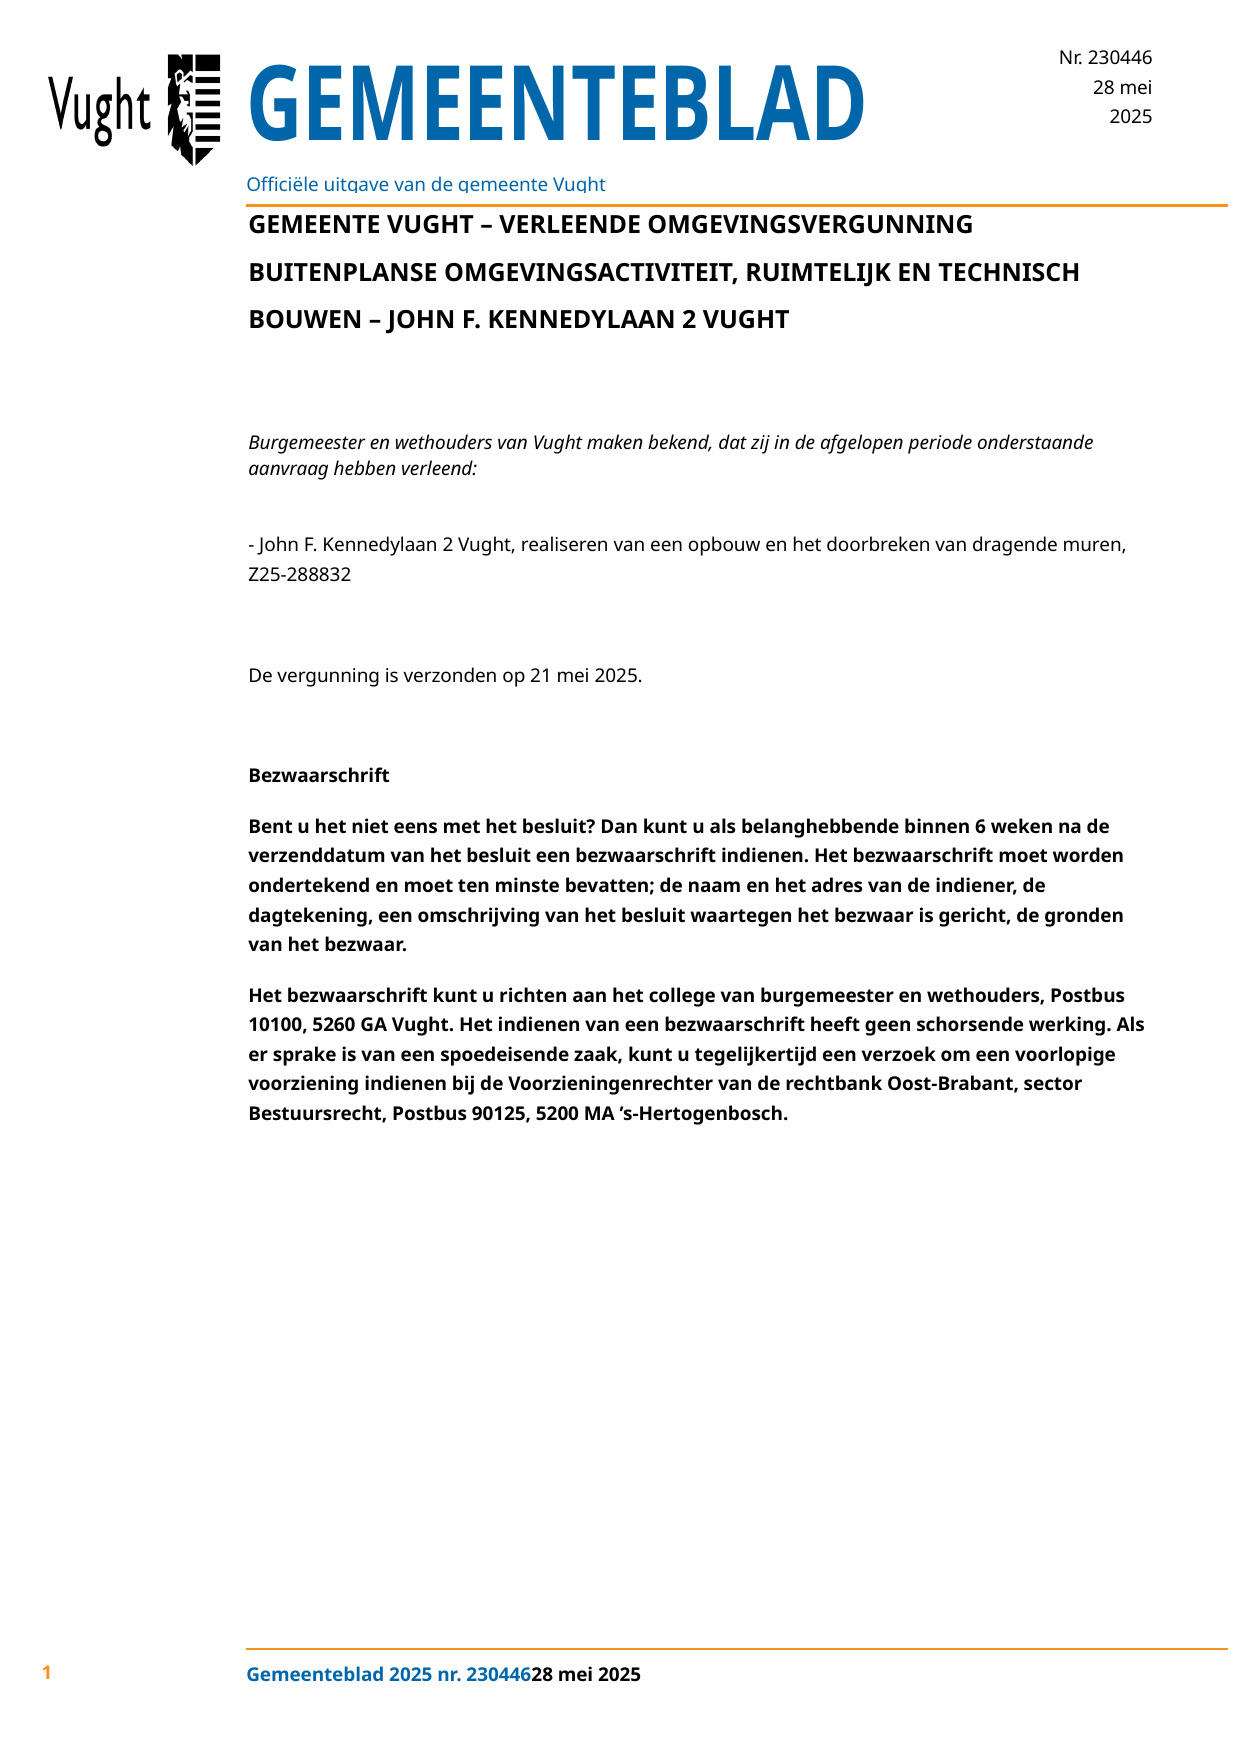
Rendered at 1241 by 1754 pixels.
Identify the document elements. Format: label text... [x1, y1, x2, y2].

text De vergunning is verzonden op 21 mei 2025. [248, 662, 1152, 687]
text Bent u het niet eens met het besluit? Dan kunt u als belanghebbende binnen 6 weken na de verzenddatum van het besluit een bezwaarschrift indienen. Het bezwaarschrift moet worden ondertekend en moet ten minste bevatten; de naam en het adres van de indiener, de dagtekening, een omschrijving van het besluit waartegen het bezwaar is gericht, de gronden van het bezwaar. [248, 813, 1152, 957]
text Burgemeester en wethouders van Vught maken bekend, dat zij in de afgelopen periode onderstaande aanvraag hebben verleend: [248, 429, 1152, 481]
text Bezwaarschrift [248, 763, 1152, 788]
text - John F. Kennedylaan 2 Vught, realiseren van een opbouw en het doorbreken van dragende muren, Z25-288832 [248, 531, 1152, 587]
text GEMEENTE VUGHT – VERLEENDE OMGEVINGSVERGUNNING BUITENPLANSE OMGEVINGSACTIVITEIT, RUIMTELIJK EN TECHNISCH BOUWEN – JOHN F. KENNEDYLAAN 2 VUGHT [248, 207, 1152, 336]
picture [41, 47, 231, 172]
text Het bezwaarschrift kunt u richten aan het college van burgemeester en wethouders, Postbus 10100, 5260 GA Vught. Het indienen van een bezwaarschrift heeft geen schorsende werking. Als er sprake is van een spoedeisende zaak, kunt u tegelijkertijd een verzoek om een voorlopige voorziening indienen bij de Voorzieningenrechter van de rechtbank Oost-Brabant, sector Bestuursrecht, Postbus 90125, 5200 MA ’s-Hertogenbosch. [248, 982, 1152, 1126]
